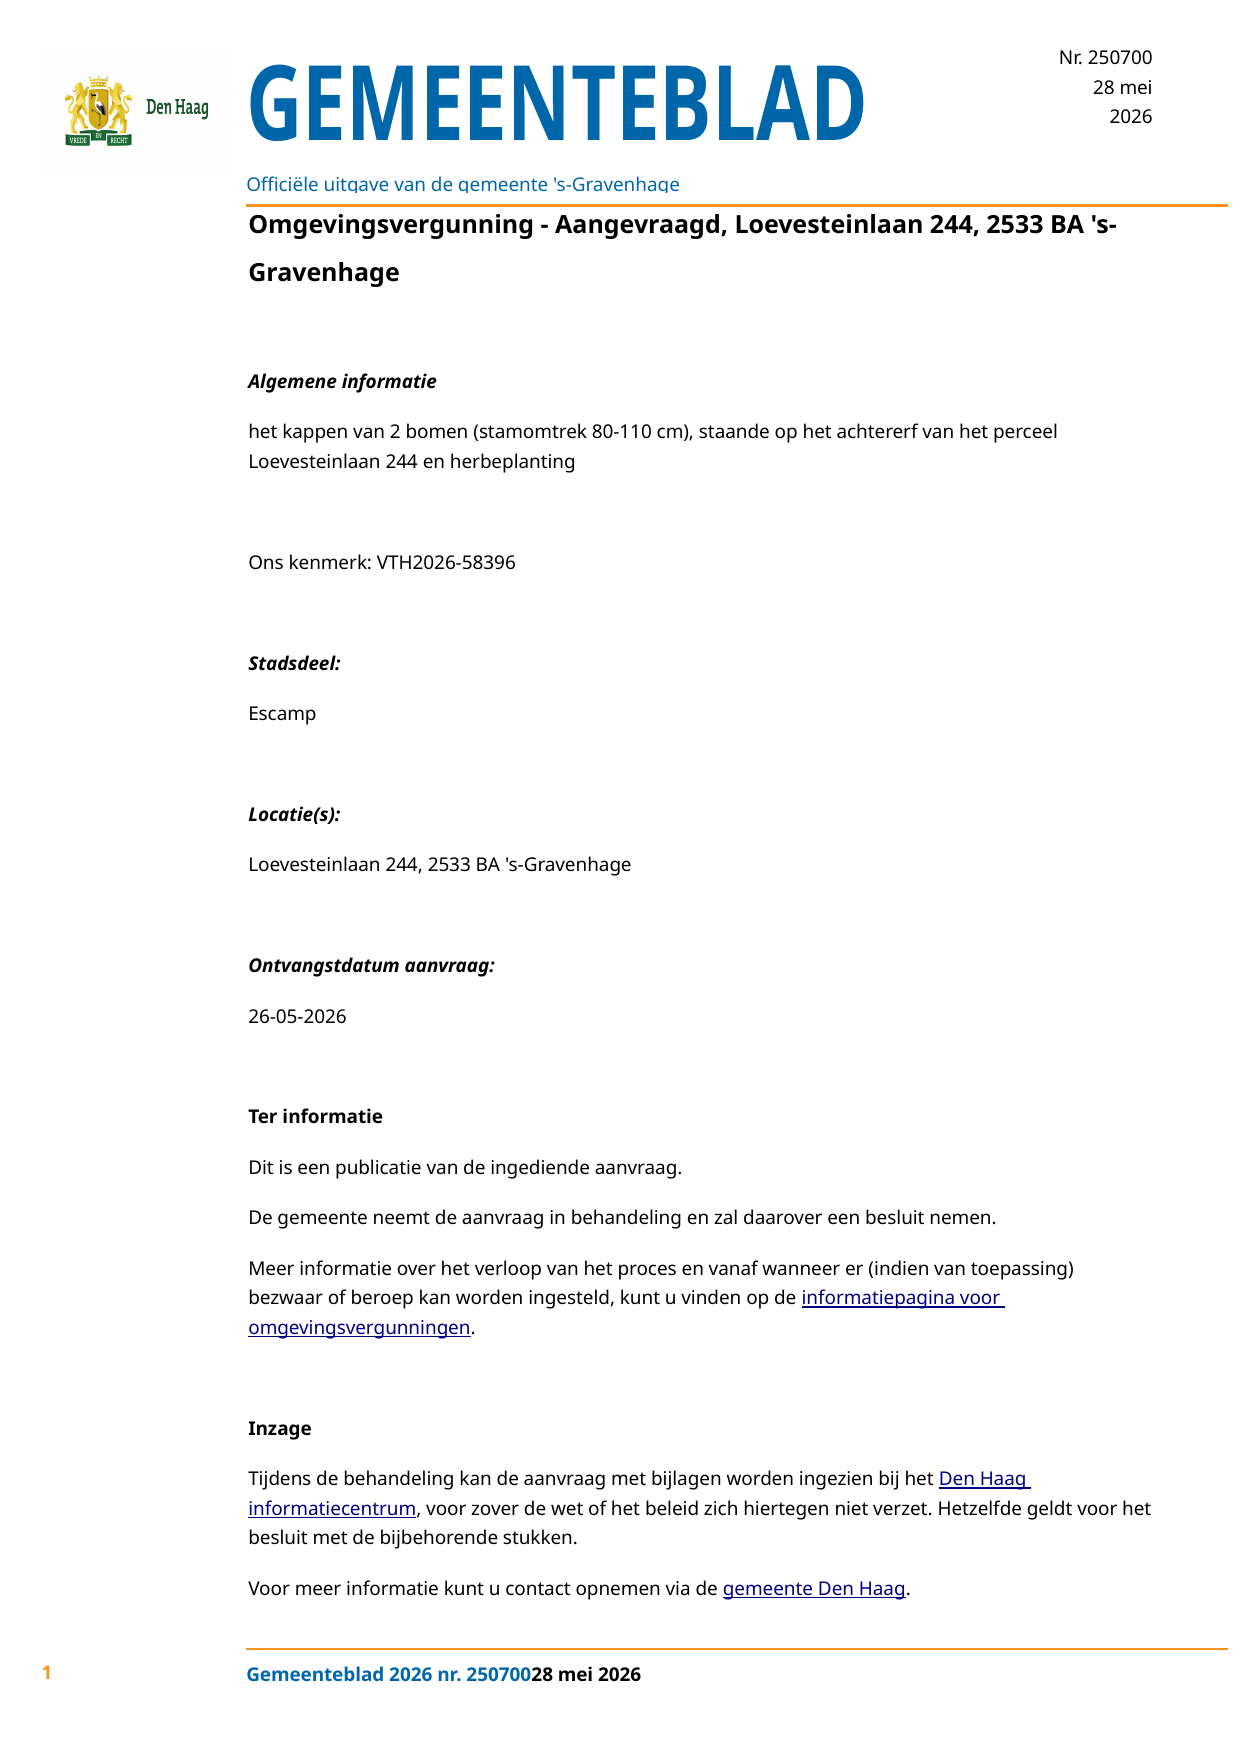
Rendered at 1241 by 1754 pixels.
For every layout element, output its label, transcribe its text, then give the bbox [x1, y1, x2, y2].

text Stadsdeel: [248, 650, 1152, 676]
text Escamp [248, 700, 1152, 726]
text De gemeente neemt de aanvraag in behandeling en zal daarover een besluit nemen. [248, 1204, 1152, 1230]
text het kappen van 2 bomen (stamomtrek 80-110 cm), staande op het achtererf van het perceel Loevesteinlaan 244 en herbeplanting [248, 419, 1152, 474]
text Dit is een publicatie van de ingediende aanvraag. [248, 1154, 1152, 1180]
text Inzage [248, 1415, 1152, 1441]
text Ontvangstdatum aanvraag: [248, 952, 1152, 978]
text Tijdens de behandeling kan de aanvraag met bijlagen worden ingezien bij het Den Haag informatiecentrum, voor zover de wet of het beleid zich hiertegen niet verzet. Hetzelfde geldt voor het besluit met de bijbehorende stukken. [248, 1465, 1152, 1550]
text Loevesteinlaan 244, 2533 BA 's-Gravenhage [248, 852, 1152, 877]
text Algemene informatie [248, 368, 1152, 394]
text Locatie(s): [248, 801, 1152, 827]
text 26-05-2026 [248, 1003, 1152, 1029]
picture [41, 47, 231, 172]
text Meer informatie over het verloop van het proces en vanaf wanneer er (indien van toepassing) bezwaar of beroep kan worden ingesteld, kunt u vinden op de informatiepagina voor omgevingsvergunningen. [248, 1255, 1152, 1340]
text Ter informatie [248, 1104, 1152, 1129]
text Ons kenmerk: VTH2026-58396 [248, 549, 1152, 575]
text Omgevingsvergunning - Aangevraagd, Loevesteinlaan 244, 2533 BA 's-Gravenhage [248, 207, 1152, 288]
text Voor meer informatie kunt u contact opnemen via de gemeente Den Haag. [248, 1575, 1152, 1601]
